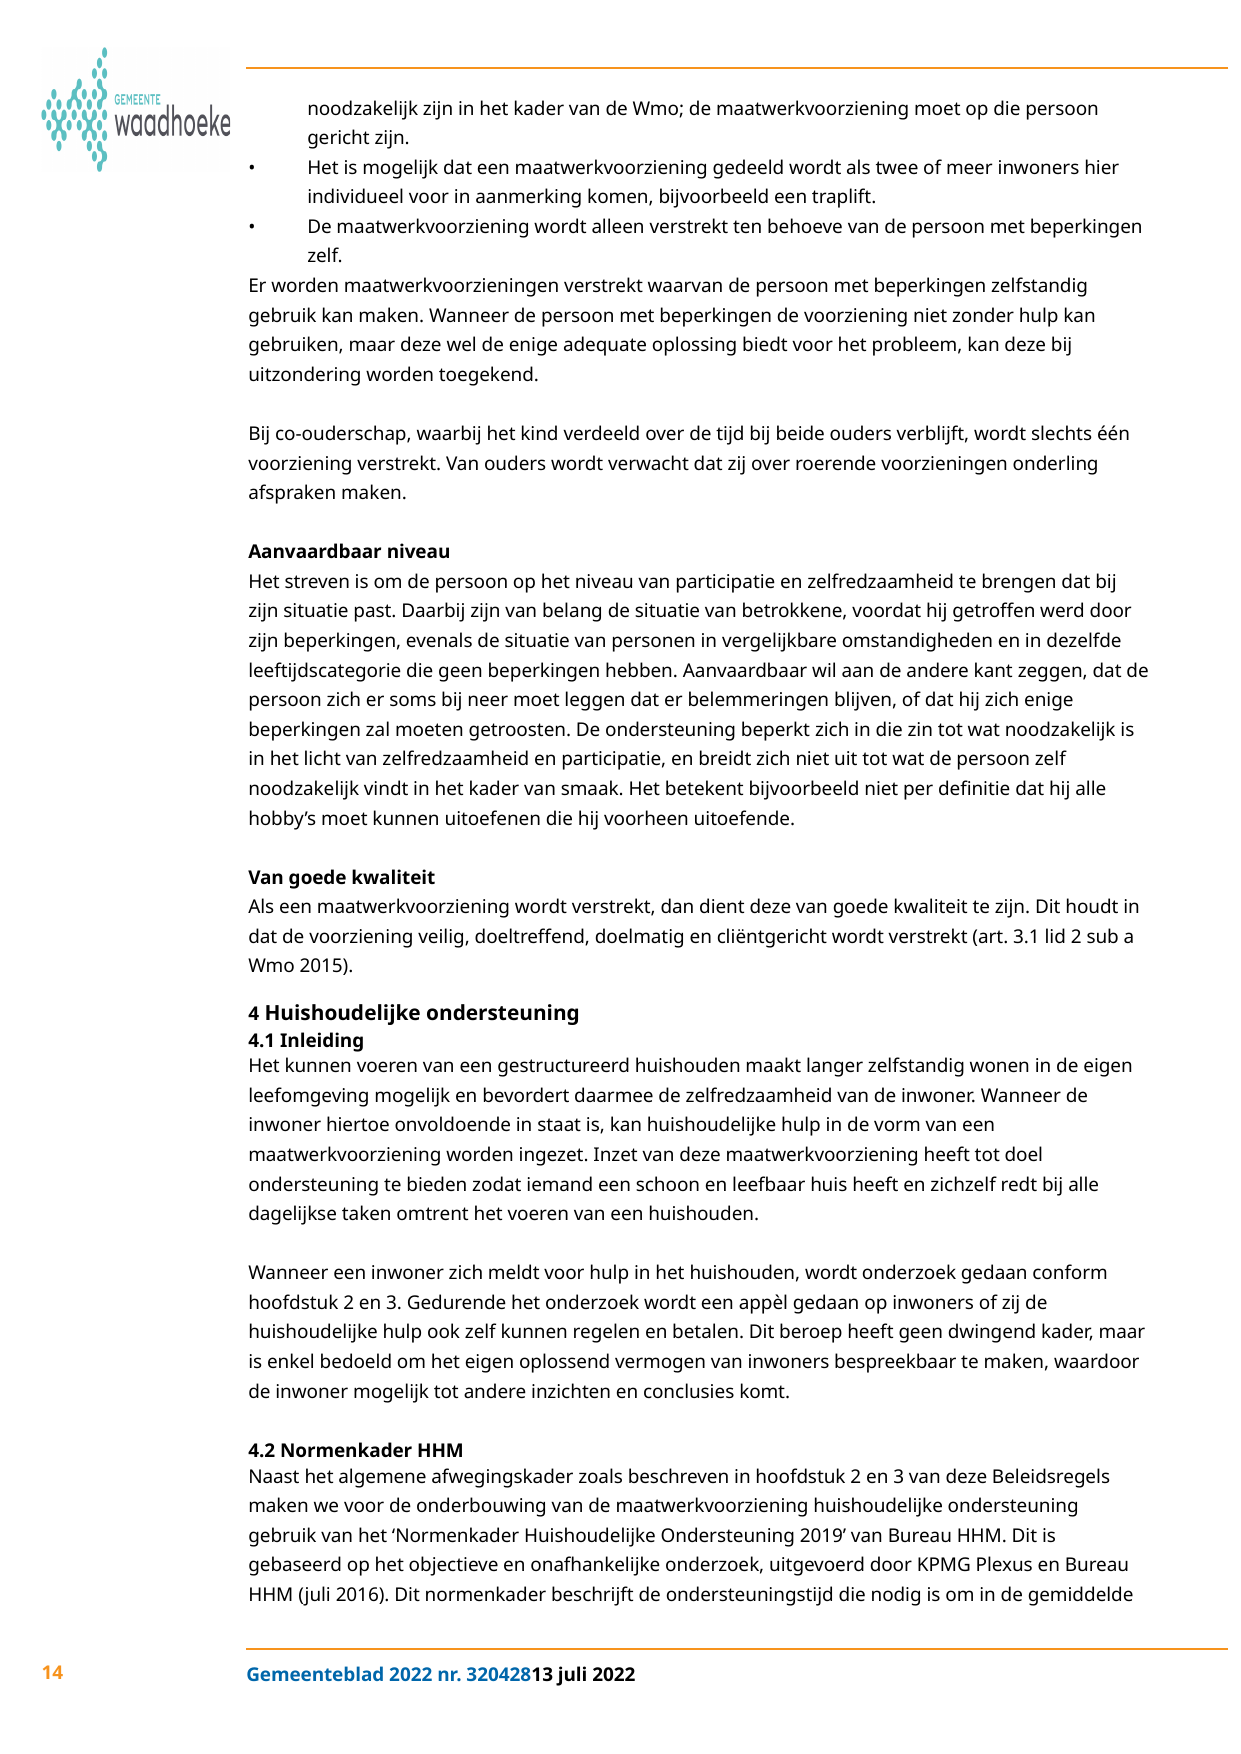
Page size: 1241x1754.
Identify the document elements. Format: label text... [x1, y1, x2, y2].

text 4.2 Normenkader HHM [248, 1437, 1152, 1463]
text Naast het algemene afwegingskader zoals beschreven in hoofdstuk 2 en 3 van deze Beleidsregels maken we voor de onderbouwing van de maatwerkvoorziening huishoudelijke ondersteuning gebruik van het ‘Normenkader Huishoudelijke Ondersteuning 2019’ van Bureau HHM. Dit is gebaseerd op het objectieve en onafhankelijke onderzoek, uitgevoerd door KPMG Plexus en Bureau HHM (juli 2016). Dit normenkader beschrijft de ondersteuningstijd die nodig is om in de gemiddelde [248, 1463, 1152, 1607]
list Het is mogelijk dat een maatwerkvoorziening gedeeld wordt als twee of meer inwoners hier individueel voor in aanmerking komen, bijvoorbeeld een traplift. [248, 154, 1152, 209]
list noodzakelijk zijn in het kader van de Wmo; de maatwerkvoorziening moet op die persoon gericht zijn. [248, 95, 1152, 150]
text Er worden maatwerkvoorzieningen verstrekt waarvan de persoon met beperkingen zelfstandig gebruik kan maken. Wanneer de persoon met beperkingen de voorziening niet zonder hulp kan gebruiken, maar deze wel de enige adequate oplossing biedt voor het probleem, kan deze bij uitzondering worden toegekend. [248, 272, 1152, 387]
list De maatwerkvoorziening wordt alleen verstrekt ten behoeve van de persoon met beperkingen zelf. [248, 213, 1152, 268]
text Het streven is om de persoon op het niveau van participatie en zelfredzaamheid te brengen dat bij zijn situatie past. Daarbij zijn van belang de situatie van betrokkene, voordat hij getroffen werd door zijn beperkingen, evenals de situatie van personen in vergelijkbare omstandigheden en in dezelfde leeftijdscategorie die geen beperkingen hebben. Aanvaardbaar wil aan de andere kant zeggen, dat de persoon zich er soms bij neer moet leggen dat er belemmeringen blijven, of dat hij zich enige beperkingen zal moeten getroosten. De ondersteuning beperkt zich in die zin tot wat noodzakelijk is in het licht van zelfredzaamheid en participatie, en breidt zich niet uit tot wat de persoon zelf noodzakelijk vindt in het kader van smaak. Het betekent bijvoorbeeld niet per definitie dat hij alle hobby’s moet kunnen uitoefenen die hij voorheen uitoefende. [248, 568, 1152, 831]
picture [41, 47, 231, 172]
text Het kunnen voeren van een gestructureerd huishouden maakt langer zelfstandig wonen in de eigen leefomgeving mogelijk en bevordert daarmee de zelfredzaamheid van de inwoner. Wanneer de inwoner hiertoe onvoldoende in staat is, kan huishoudelijke hulp in de vorm van een maatwerkvoorziening worden ingezet. Inzet van deze maatwerkvoorziening heeft tot doel ondersteuning te bieden zodat iemand een schoon en leefbaar huis heeft en zichzelf redt bij alle dagelijkse taken omtrent het voeren van een huishouden. [248, 1052, 1152, 1226]
text Bij co-ouderschap, waarbij het kind verdeeld over de tijd bij beide ouders verblijft, wordt slechts één voorziening verstrekt. Van ouders wordt verwacht dat zij over roerende voorzieningen onderling afspraken maken. [248, 420, 1152, 505]
text Als een maatwerkvoorziening wordt verstrekt, dan dient deze van goede kwaliteit te zijn. Dit houdt in dat de voorziening veilig, doeltreffend, doelmatig en cliëntgericht wordt verstrekt (art. 3.1 lid 2 sub a Wmo 2015). [248, 893, 1152, 978]
text Wanneer een inwoner zich meldt voor hulp in het huishouden, wordt onderzoek gedaan conform hoofdstuk 2 en 3. Gedurende het onderzoek wordt een appèl gedaan op inwoners of zij de huishoudelijke hulp ook zelf kunnen regelen en betalen. Dit beroep heeft geen dwingend kader, maar is enkel bedoeld om het eigen oplossend vermogen van inwoners bespreekbaar te maken, waardoor de inwoner mogelijk tot andere inzichten en conclusies komt. [248, 1259, 1152, 1404]
text 4.1 Inleiding [248, 1027, 1152, 1052]
text Aanvaardbaar niveau [248, 538, 1152, 564]
text Van goede kwaliteit [248, 864, 1152, 890]
text 4 Huishoudelijke ondersteuning [248, 998, 1152, 1027]
